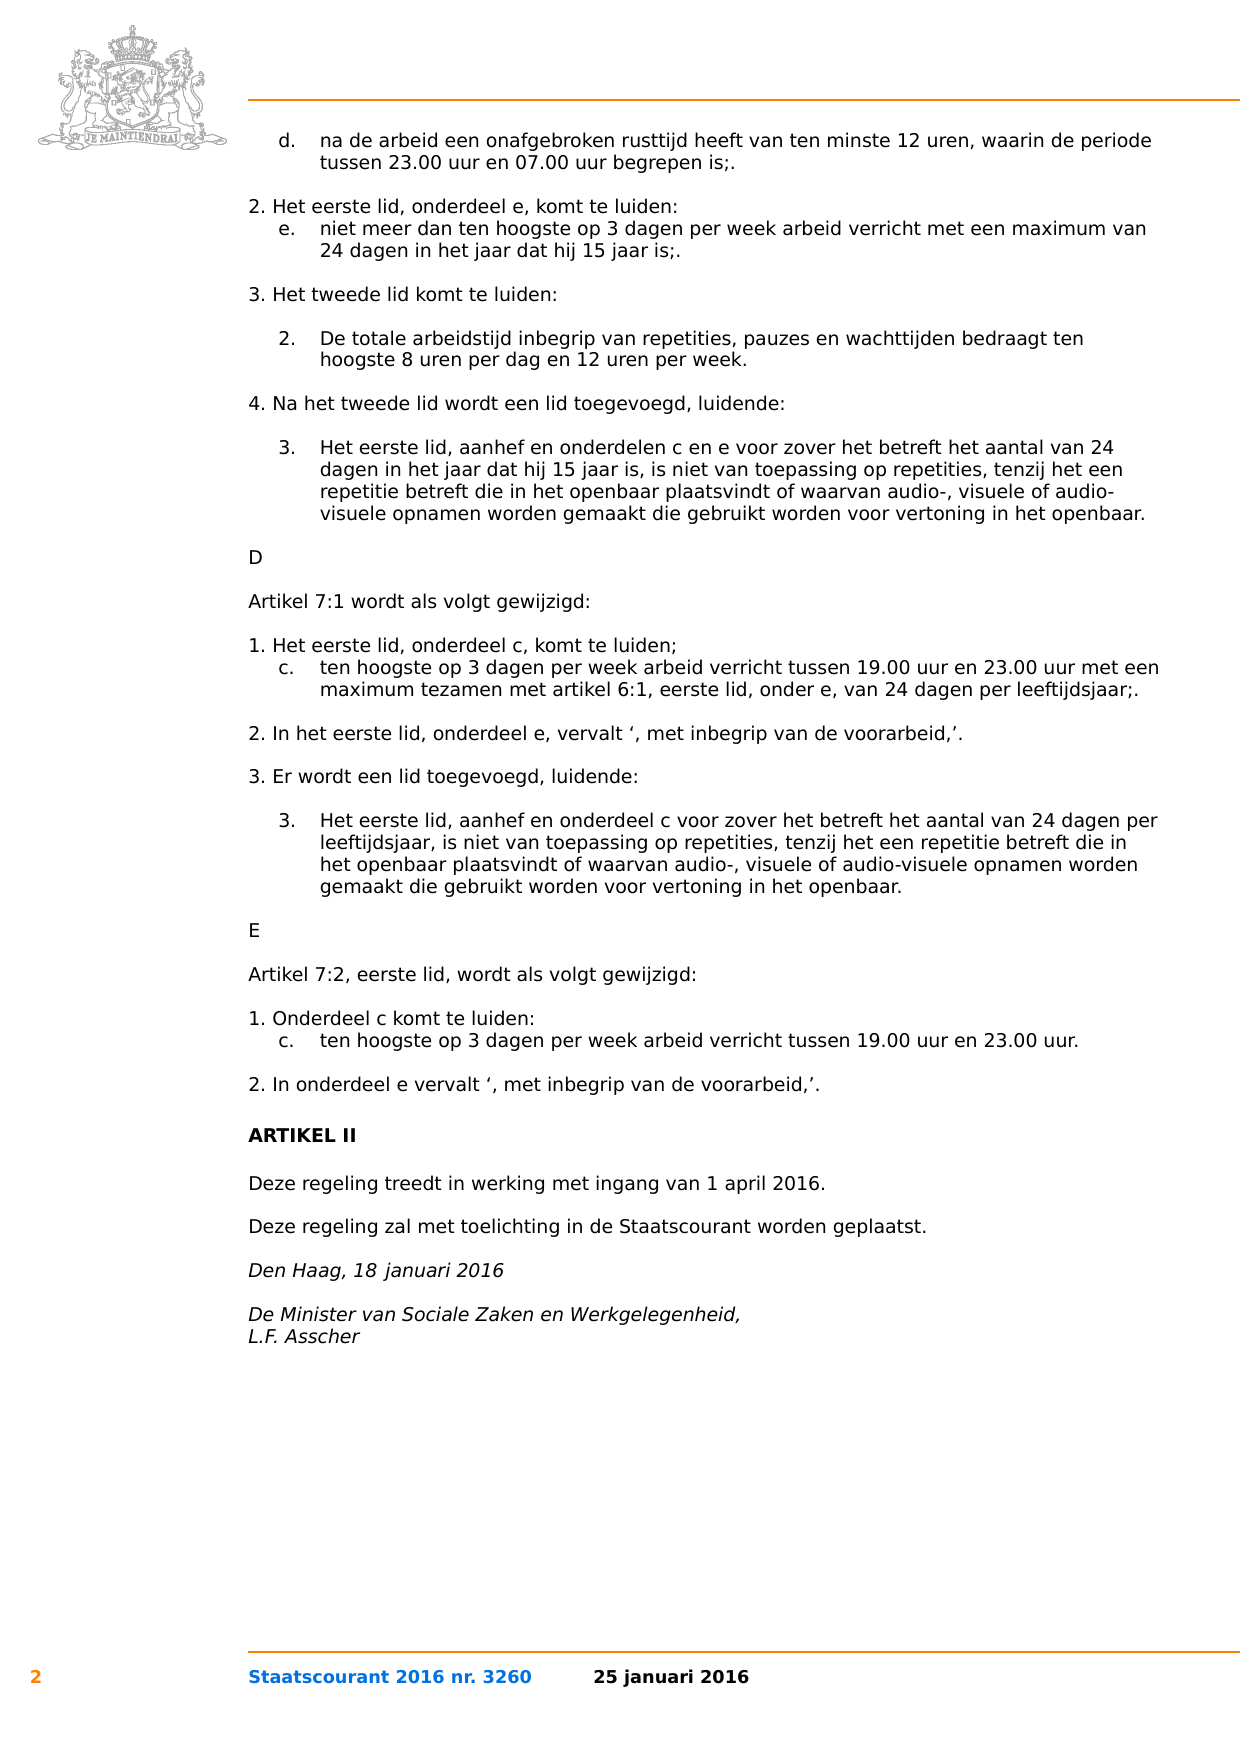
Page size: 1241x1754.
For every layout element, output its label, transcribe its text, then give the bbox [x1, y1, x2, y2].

text Den Haag, 18 januari 2016 [248, 1260, 1163, 1282]
subtitle ARTIKEL II [248, 1125, 1163, 1147]
text e. niet meer dan ten hoogste op 3 dagen per week arbeid verricht met een maximum van 24 dagen in het jaar dat hij 15 jaar is;. [278, 218, 1163, 262]
text 3. Het tweede lid komt te luiden: [248, 283, 1163, 306]
text d. na de arbeid een onafgebroken rusttijd heeft van ten minste 12 uren, waarin de periode tussen 23.00 uur en 07.00 uur begrepen is;. [278, 130, 1163, 174]
text 2. In het eerste lid, onderdeel e, vervalt ‘, met inbegrip van de voorarbeid,’. [248, 722, 1163, 744]
text 1. Het eerste lid, onderdeel c, komt te luiden; [248, 634, 1163, 657]
text c. ten hoogste op 3 dagen per week arbeid verricht tussen 19.00 uur en 23.00 uur met een maximum tezamen met artikel 6:1, eerste lid, onder e, van 24 dagen per leeftijdsjaar;. [278, 657, 1163, 701]
text 3. Het eerste lid, aanhef en onderdeel c voor zover het betreft het aantal van 24 dagen per leeftijdsjaar, is niet van toepassing op repetities, tenzij het een repetitie betreft die in het openbaar plaatsvindt of waarvan audio-, visuele of audio-visuele opnamen worden gemaakt die gebruikt worden voor vertoning in het openbaar. [278, 810, 1163, 898]
text c. ten hoogste op 3 dagen per week arbeid verricht tussen 19.00 uur en 23.00 uur. [278, 1029, 1163, 1052]
text 4. Na het tweede lid wordt een lid toegevoegd, luidende: [248, 393, 1163, 415]
text 1. Onderdeel c komt te luiden: [248, 1008, 1163, 1029]
text 3. Het eerste lid, aanhef en onderdelen c en e voor zover het betreft het aantal van 24 dagen in het jaar dat hij 15 jaar is, is niet van toepassing op repetities, tenzij het een repetitie betreft die in het openbaar plaatsvindt of waarvan audio-, visuele of audio-visuele opnamen worden gemaakt die gebruikt worden voor vertoning in het openbaar. [278, 437, 1163, 525]
picture [38, 25, 227, 150]
text De Minister van Sociale Zaken en Werkgelegenheid, L.F. Asscher [248, 1304, 1163, 1348]
text 2. De totale arbeidstijd inbegrip van repetities, pauzes en wachttijden bedraagt ten hoogste 8 uren per dag en 12 uren per week. [278, 327, 1163, 371]
text E [248, 920, 1163, 942]
text Artikel 7:2, eerste lid, wordt als volgt gewijzigd: [248, 964, 1163, 986]
text 2. Het eerste lid, onderdeel e, komt te luiden: [248, 196, 1163, 218]
text Artikel 7:1 wordt als volgt gewijzigd: [248, 591, 1163, 613]
text Deze regeling treedt in werking met ingang van 1 april 2016. [248, 1172, 1163, 1194]
text D [248, 547, 1163, 569]
text 2. In onderdeel e vervalt ‘, met inbegrip van de voorarbeid,’. [248, 1073, 1163, 1095]
text 3. Er wordt een lid toegevoegd, luidende: [248, 766, 1163, 788]
text Deze regeling zal met toelichting in de Staatscourant worden geplaatst. [248, 1216, 1163, 1238]
